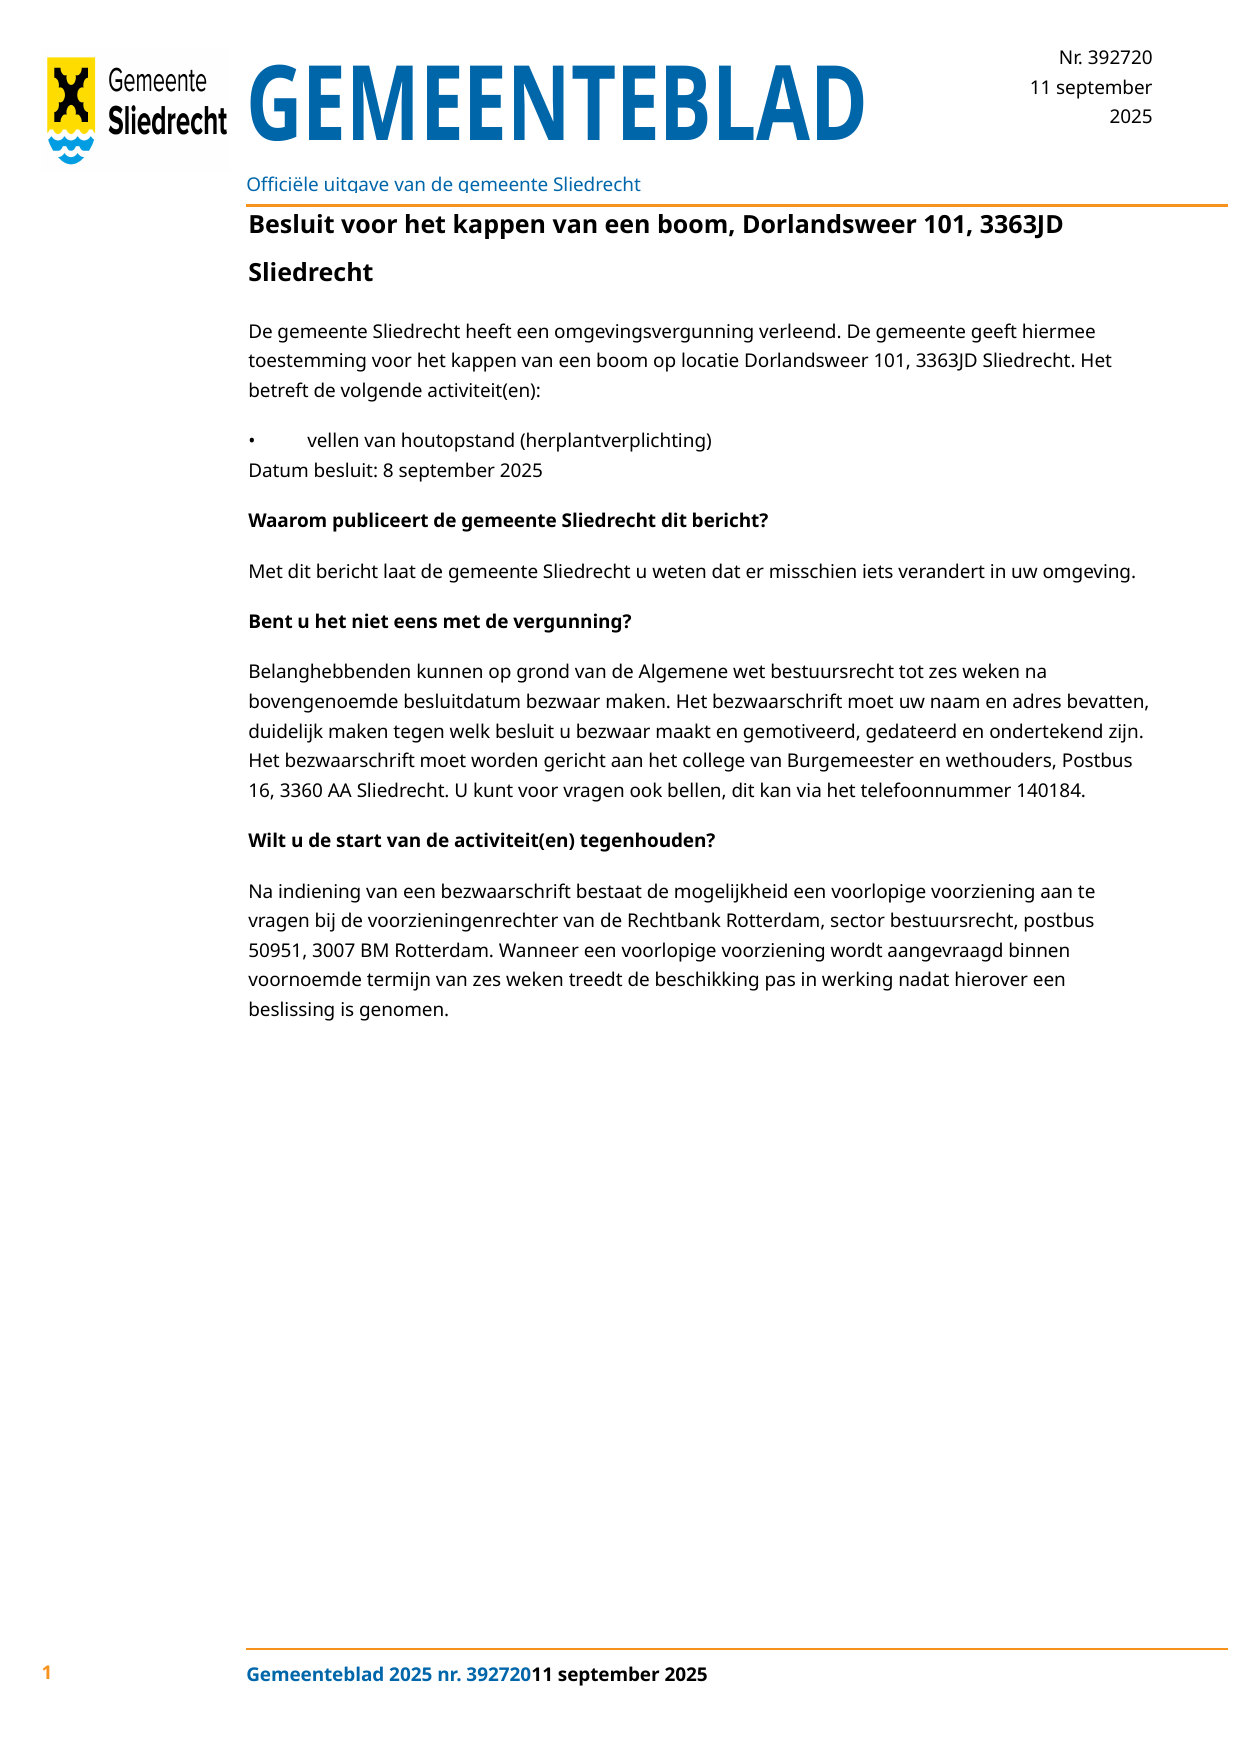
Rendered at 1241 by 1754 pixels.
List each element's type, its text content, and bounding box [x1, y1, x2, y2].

text Besluit voor het kappen van een boom, Dorlandsweer 101, 3363JD Sliedrecht [248, 207, 1152, 288]
list vellen van houtopstand (herplantverplichting) [248, 427, 1152, 453]
text Waarom publiceert de gemeente Sliedrecht dit bericht? [248, 507, 1152, 533]
text Met dit bericht laat de gemeente Sliedrecht u weten dat er misschien iets verandert in uw omgeving. [248, 558, 1152, 584]
text De gemeente Sliedrecht heeft een omgevingsvergunning verleend. De gemeente geeft hiermee toestemming voor het kappen van een boom op locatie Dorlandsweer 101, 3363JD Sliedrecht. Het betreft de volgende activiteit(en): [248, 318, 1152, 403]
text Na indiening van een bezwaarschrift bestaat de mogelijkheid een voorlopige voorziening aan te vragen bij de voorzieningenrechter van de Rechtbank Rotterdam, sector bestuursrecht, postbus 50951, 3007 BM Rotterdam. Wanneer een voorlopige voorziening wordt aangevraagd binnen voornoemde termijn van zes weken treedt de beschikking pas in werking nadat hierover een beslissing is genomen. [248, 878, 1152, 1022]
picture [41, 47, 231, 172]
text Datum besluit: 8 september 2025 [248, 457, 1152, 483]
text Belanghebbenden kunnen op grond van de Algemene wet bestuursrecht tot zes weken na bovengenoemde besluitdatum bezwaar maken. Het bezwaarschrift moet uw naam en adres bevatten, duidelijk maken tegen welk besluit u bezwaar maakt en gemotiveerd, gedateerd en ondertekend zijn. Het bezwaarschrift moet worden gericht aan het college van Burgemeester en wethouders, Postbus 16, 3360 AA Sliedrecht. U kunt voor vragen ook bellen, dit kan via het telefoonnummer 140184. [248, 659, 1152, 803]
text Bent u het niet eens met de vergunning? [248, 608, 1152, 634]
text Wilt u de start van de activiteit(en) tegenhouden? [248, 827, 1152, 853]
